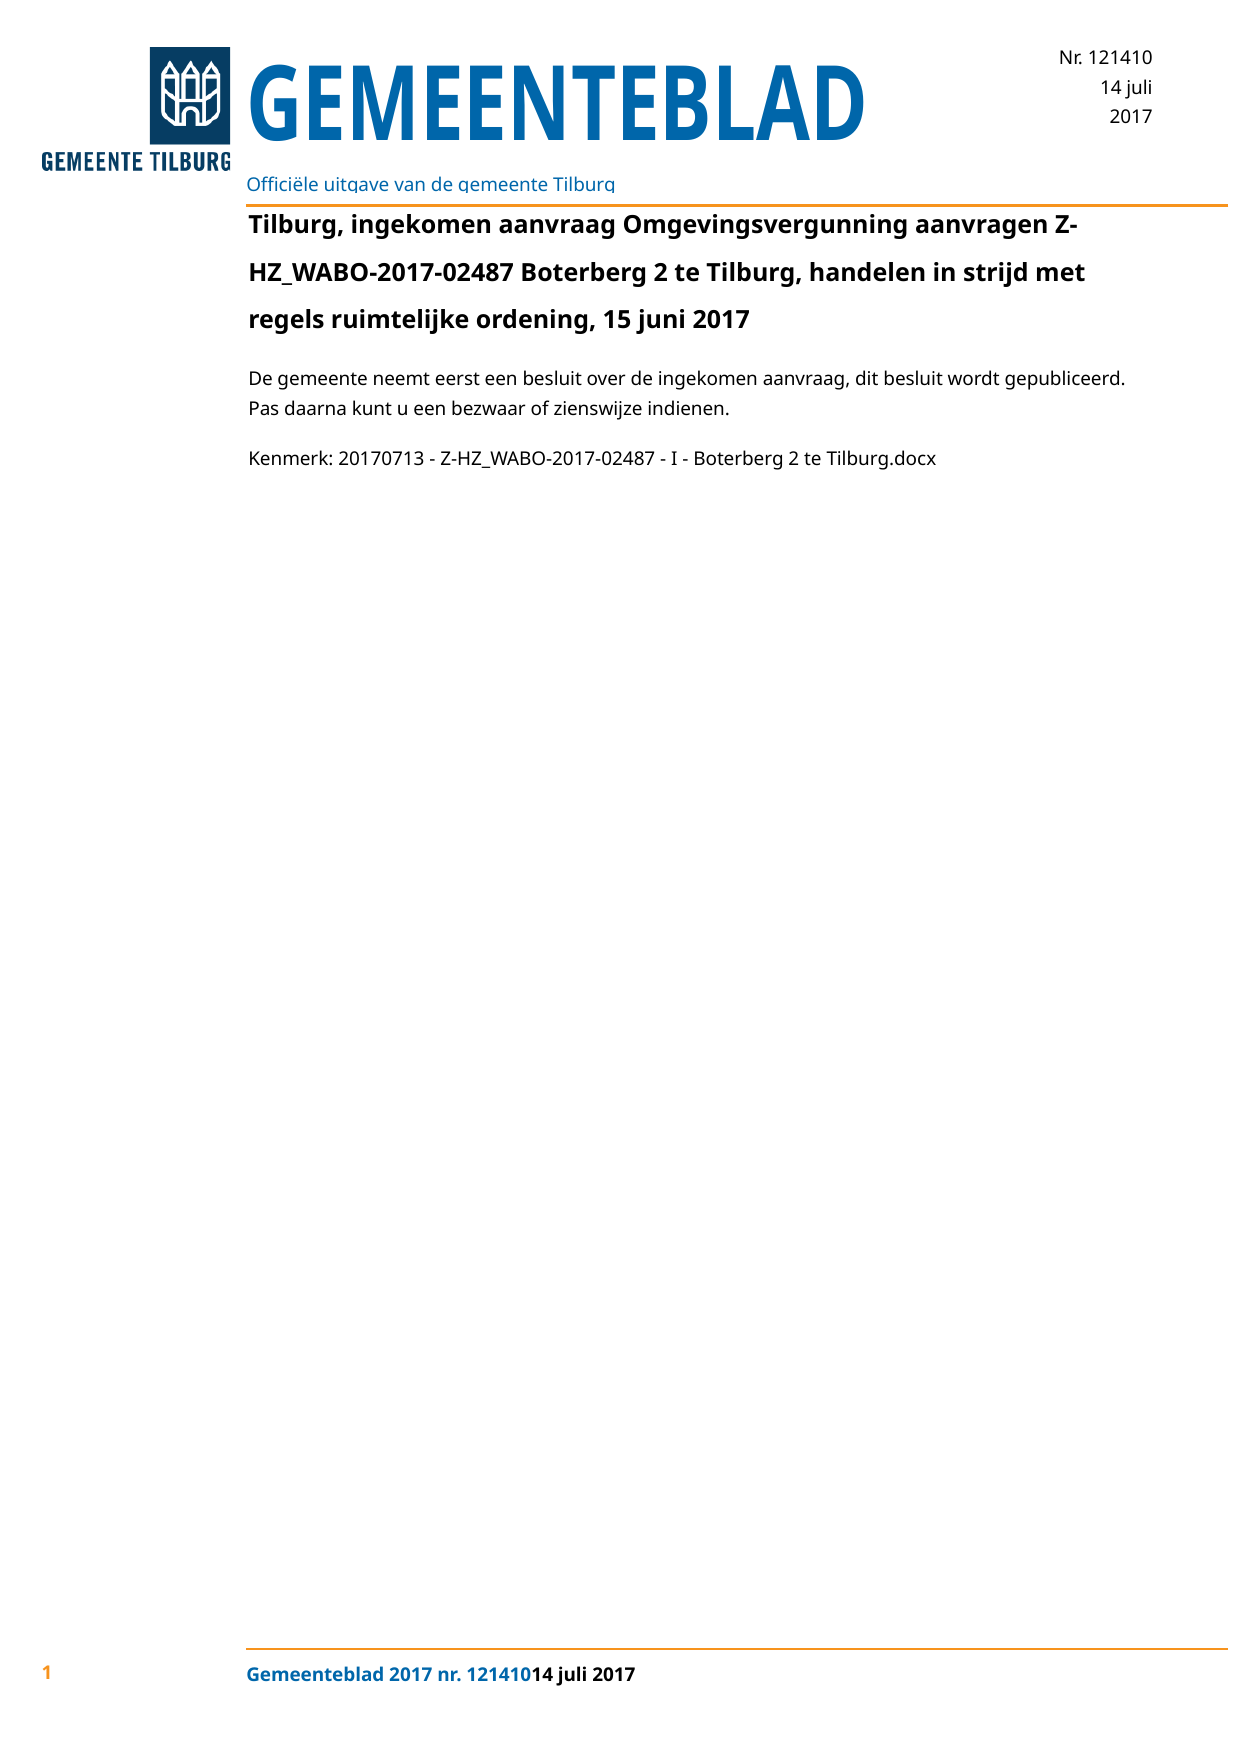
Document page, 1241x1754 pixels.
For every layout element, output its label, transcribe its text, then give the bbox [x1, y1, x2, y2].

text De gemeente neemt eerst een besluit over de ingekomen aanvraag, dit besluit wordt gepubliceerd. Pas daarna kunt u een bezwaar of zienswijze indienen. [248, 366, 1152, 421]
picture [41, 47, 231, 172]
text Kenmerk: 20170713 - Z-HZ_WABO-2017-02487 - I - Boterberg 2 te Tilburg.docx [248, 446, 1152, 471]
text Tilburg, ingekomen aanvraag Omgevingsvergunning aanvragen Z-HZ_WABO-2017-02487 Boterberg 2 te Tilburg, handelen in strijd met regels ruimtelijke ordening, 15 juni 2017 [248, 207, 1152, 336]
